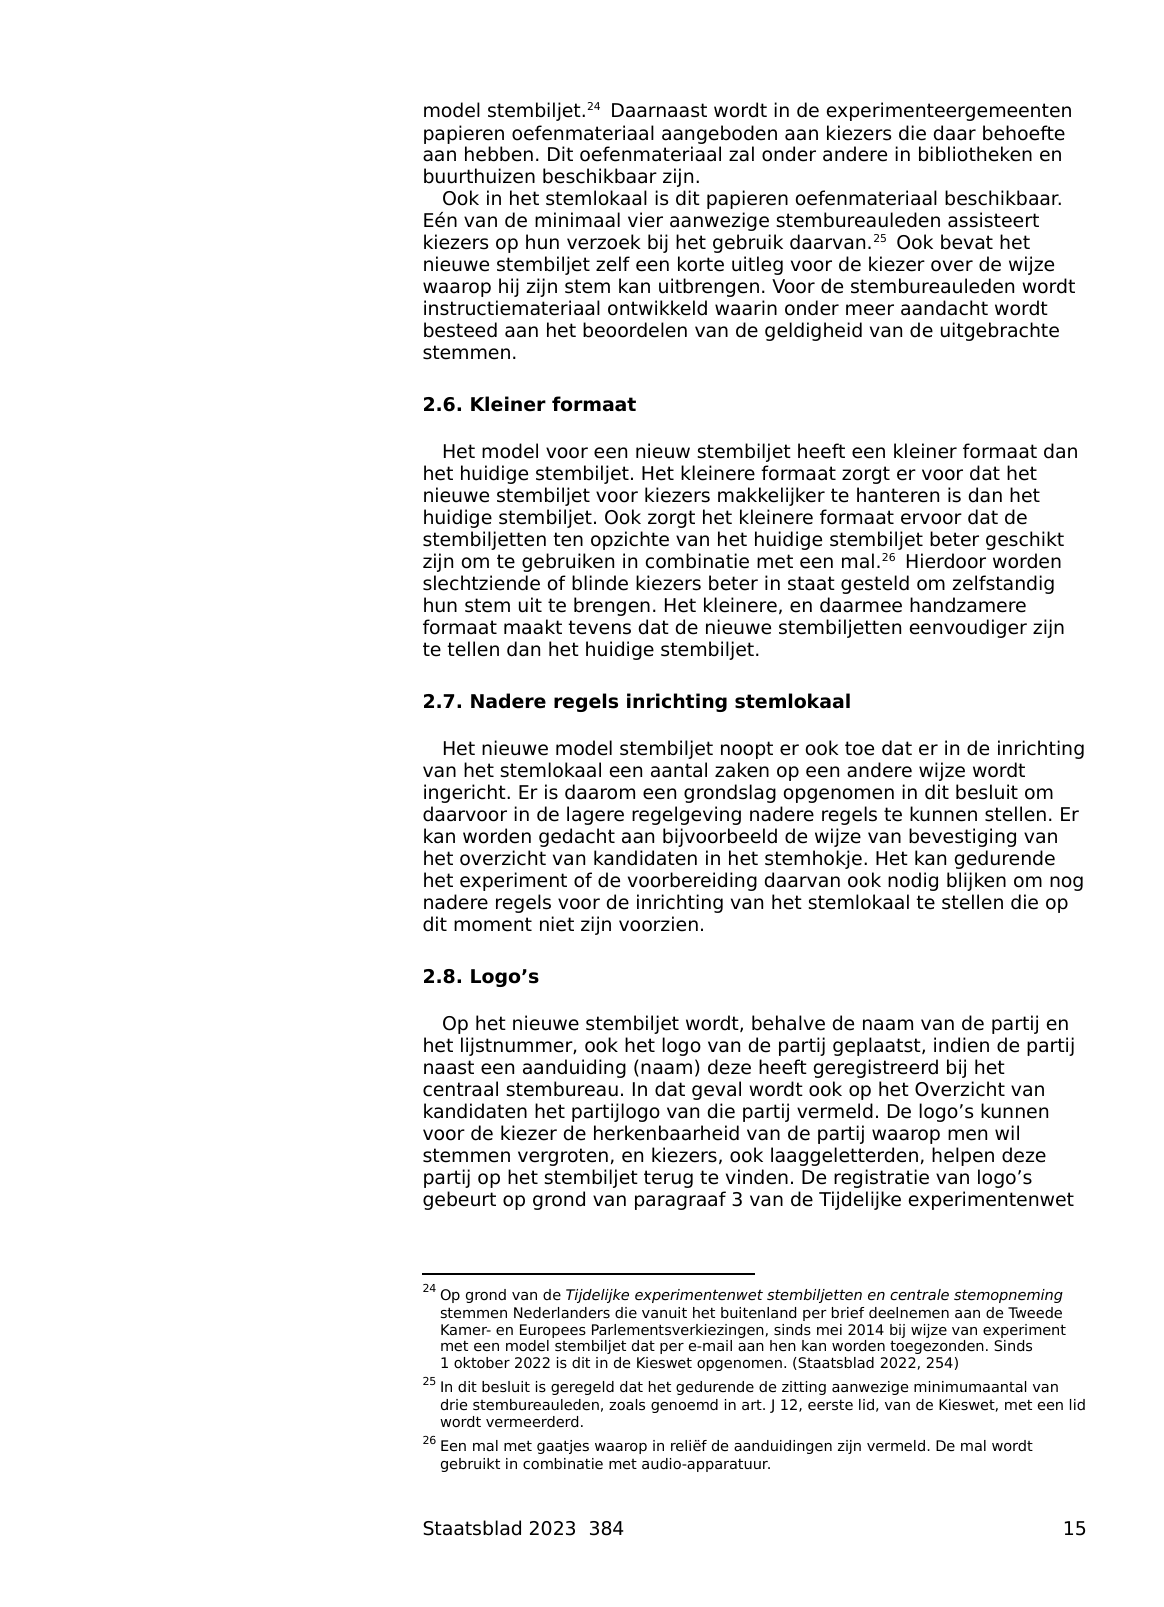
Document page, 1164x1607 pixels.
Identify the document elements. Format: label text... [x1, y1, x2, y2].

text Een mal met gaatjes waarop in reliëf de aanduidingen zijn vermeld. De mal wordt gebruikt in combinatie met audio-apparatuur. [422, 1434, 1087, 1473]
text Ook in het stemlokaal is dit papieren oefenmateriaal beschikbaar. Eén van de minimaal vier aanwezige stembureauleden assisteert kiezers op hun verzoek bij het gebruik daarvan. Ook bevat het nieuwe stembiljet zelf een korte uitleg voor de kiezer over de wijze waarop hij zijn stem kan uitbrengen. Voor de stembureauleden wordt instructiemateriaal ontwikkeld waarin onder meer aandacht wordt besteed aan het beoordelen van de geldigheid van de uitgebrachte stemmen. [422, 188, 1087, 364]
subtitle 2.6. Kleiner formaat [422, 394, 1087, 416]
text Het model voor een nieuw stembiljet heeft een kleiner formaat dan het huidige stembiljet. Het kleinere formaat zorgt er voor dat het nieuwe stembiljet voor kiezers makkelijker te hanteren is dan het huidige stembiljet. Ook zorgt het kleinere formaat ervoor dat de stembiljetten ten opzichte van het huidige stembiljet beter geschikt zijn om te gebruiken in combinatie met een mal. Hierdoor worden slechtziende of blinde kiezers beter in staat gesteld om zelfstandig hun stem uit te brengen. Het kleinere, en daarmee handzamere formaat maakt tevens dat de nieuwe stembiljetten eenvoudiger zijn te tellen dan het huidige stembiljet. [422, 441, 1087, 661]
text Op het nieuwe stembiljet wordt, behalve de naam van de partij en het lijstnummer, ook het logo van de partij geplaatst, indien de partij naast een aanduiding (naam) deze heeft geregistreerd bij het centraal stembureau. In dat geval wordt ook op het Overzicht van kandidaten het partijlogo van die partij vermeld. De logo’s kunnen voor de kiezer de herkenbaarheid van de partij waarop men wil stemmen vergroten, en kiezers, ook laaggeletterden, helpen deze partij op het stembiljet terug te vinden. De registratie van logo’s gebeurt op grond van paragraaf 3 van de Tijdelijke experimentenwet [422, 1013, 1087, 1211]
text model stembiljet. Daarnaast wordt in de experimenteergemeenten papieren oefenmateriaal aangeboden aan kiezers die daar behoefte aan hebben. Dit oefenmateriaal zal onder andere in bibliotheken en buurthuizen beschikbaar zijn. [422, 100, 1087, 188]
text Het nieuwe model stembiljet noopt er ook toe dat er in de inrichting van het stemlokaal een aantal zaken op een andere wijze wordt ingericht. Er is daarom een grondslag opgenomen in dit besluit om daarvoor in de lagere regelgeving nadere regels te kunnen stellen. Er kan worden gedacht aan bijvoorbeeld de wijze van bevestiging van het overzicht van kandidaten in het stemhokje. Het kan gedurende het experiment of de voorbereiding daarvan ook nodig blijken om nog nadere regels voor de inrichting van het stemlokaal te stellen die op dit moment niet zijn voorzien. [422, 738, 1087, 936]
text Op grond van de Tijdelijke experimentenwet stembiljetten en centrale stemopneming stemmen Nederlanders die vanuit het buitenland per brief deelnemen aan de Tweede Kamer- en Europees Parlementsverkiezingen, sinds mei 2014 bij wijze van experiment met een model stembiljet dat per e-mail aan hen kan worden toegezonden. Sinds 1 oktober 2022 is dit in de Kieswet opgenomen. (Staatsblad 2022, 254) [422, 1283, 1087, 1372]
subtitle 2.8. Logo’s [422, 966, 1087, 988]
subtitle 2.7. Nadere regels inrichting stemlokaal [422, 691, 1087, 713]
text In dit besluit is geregeld dat het gedurende de zitting aanwezige minimumaantal van drie stembureauleden, zoals genoemd in art. J 12, eerste lid, van de Kieswet, met een lid wordt vermeerderd. [422, 1375, 1087, 1431]
